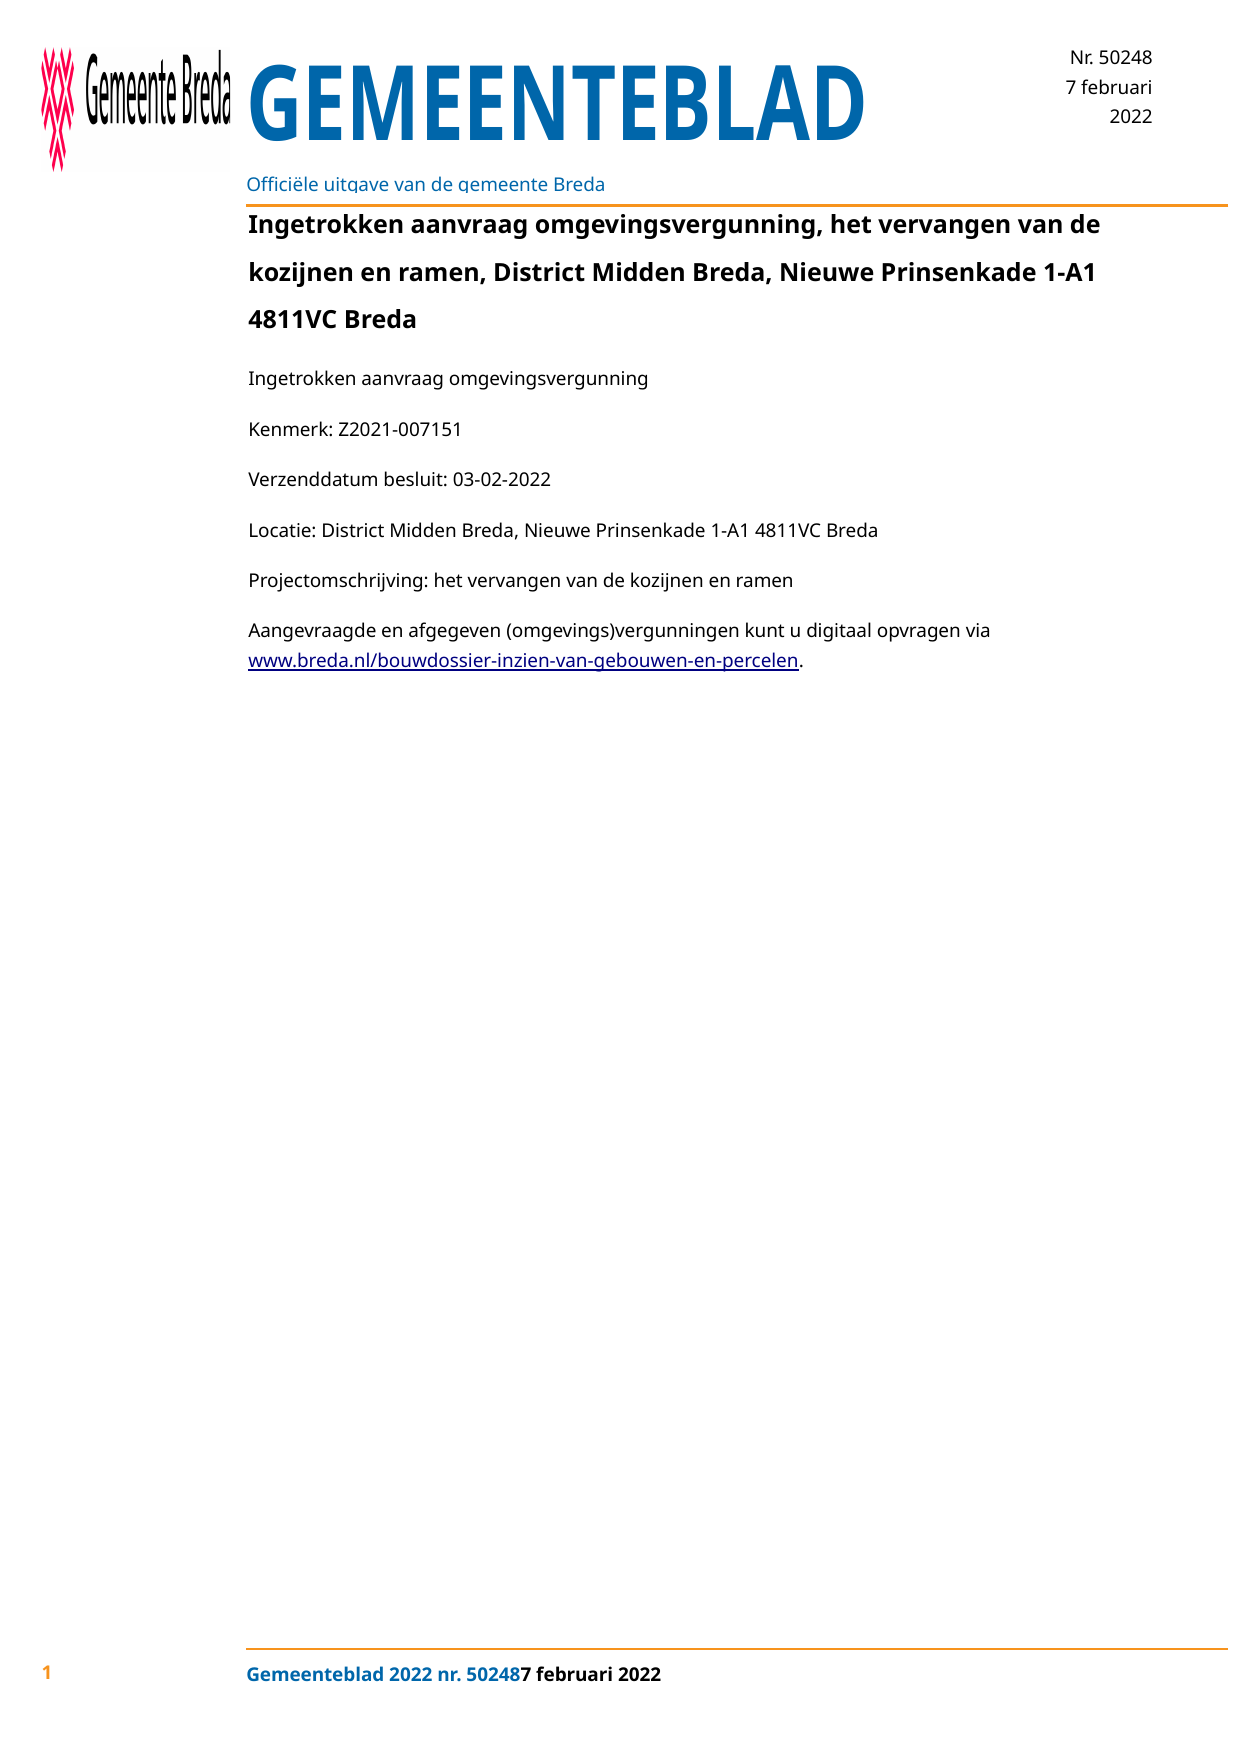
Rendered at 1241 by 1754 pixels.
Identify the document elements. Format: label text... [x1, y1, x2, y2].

text Verzenddatum besluit: 03-02-2022 [248, 466, 1152, 492]
text Projectomschrijving: het vervangen van de kozijnen en ramen [248, 567, 1152, 593]
picture [41, 47, 231, 172]
text Aangevraagde en afgegeven (omgevings)vergunningen kunt u digitaal opvragen via www.breda.nl/bouwdossier-inzien-van-gebouwen-en-percelen. [248, 618, 1152, 673]
text Ingetrokken aanvraag omgevingsvergunning [248, 366, 1152, 391]
text Kenmerk: Z2021-007151 [248, 416, 1152, 442]
text Ingetrokken aanvraag omgevingsvergunning, het vervangen van de kozijnen en ramen, District Midden Breda, Nieuwe Prinsenkade 1-A1 4811VC Breda [248, 207, 1152, 336]
text Locatie: District Midden Breda, Nieuwe Prinsenkade 1-A1 4811VC Breda [248, 517, 1152, 542]
